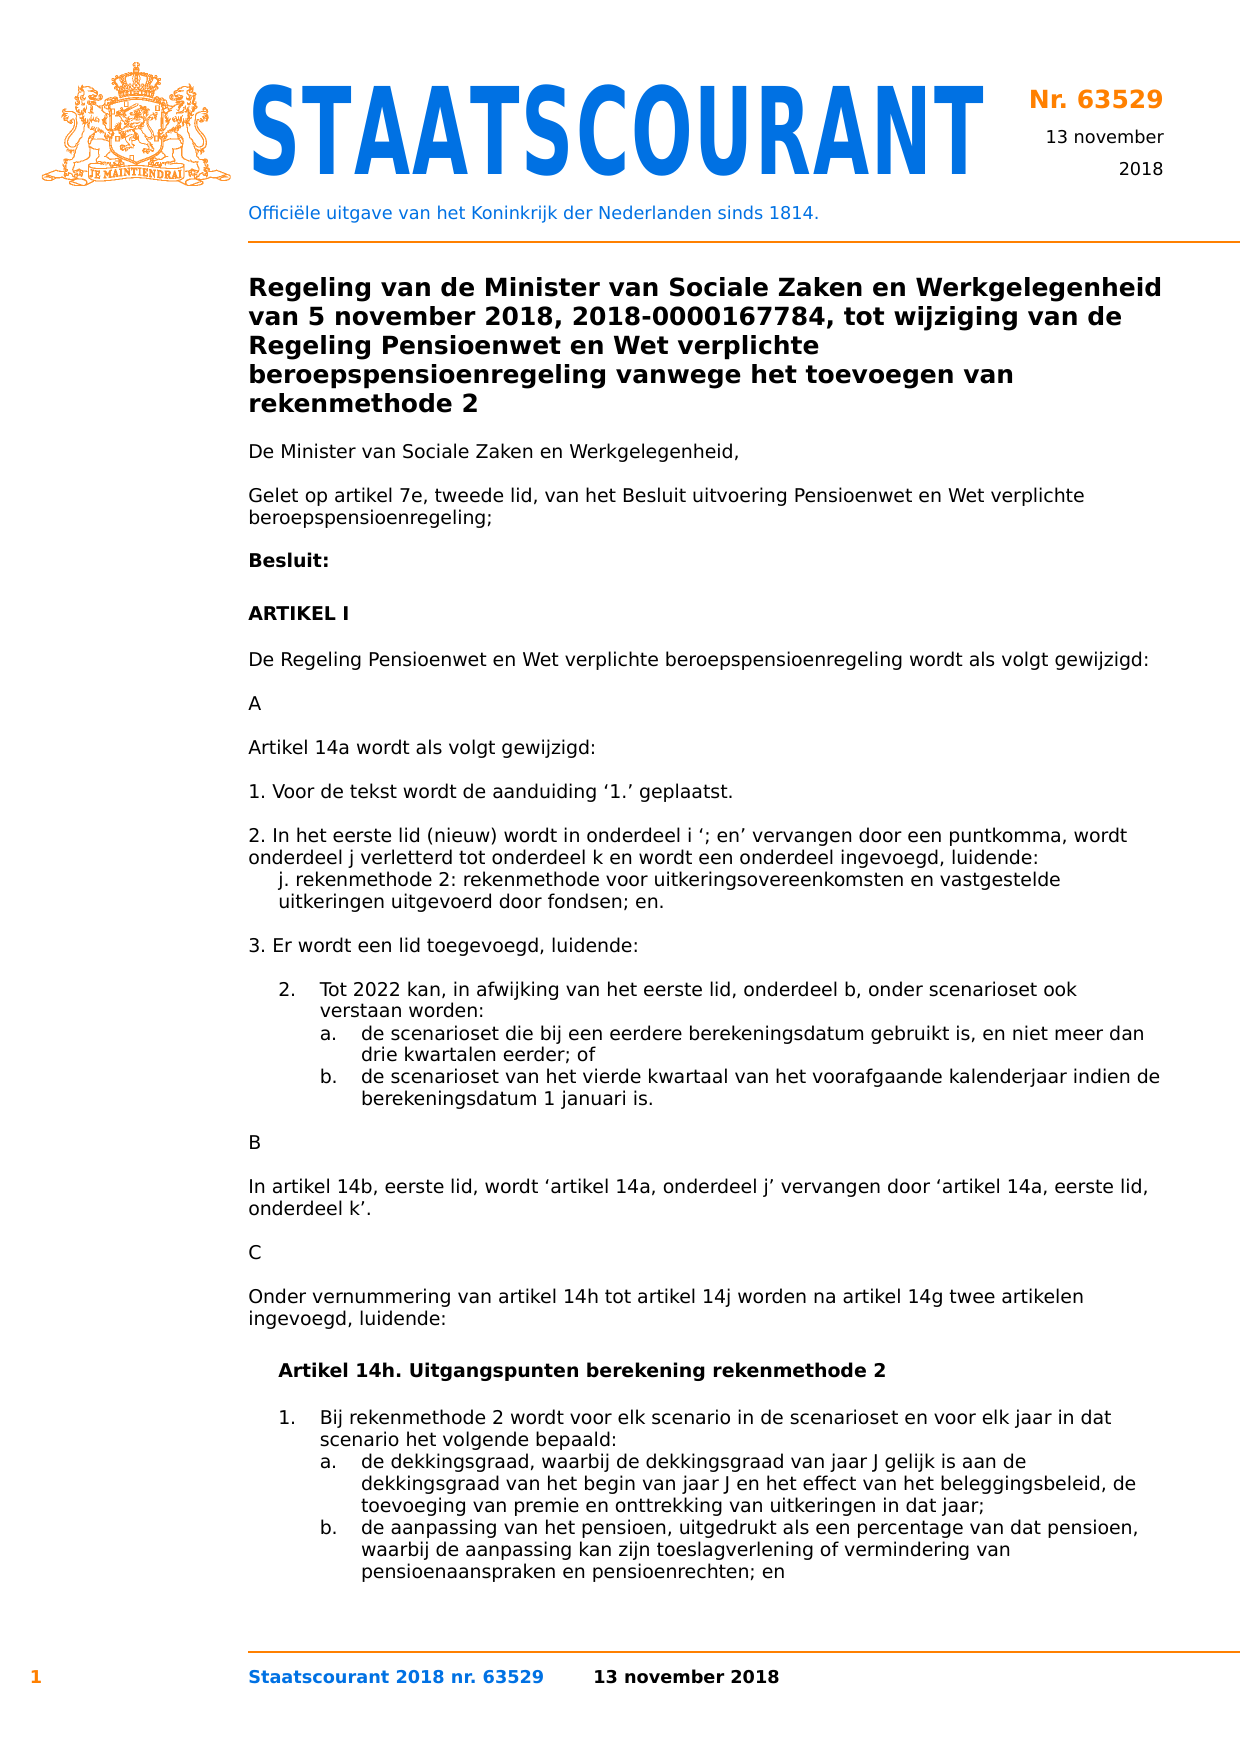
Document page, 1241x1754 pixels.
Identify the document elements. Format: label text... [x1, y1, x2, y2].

table_header Nr. 63529 [998, 62, 1240, 121]
text Onder vernummering van artikel 14h tot artikel 14j worden na artikel 14g twee artikelen ingevoegd, luidende: [248, 1286, 1163, 1330]
text 1. Bij rekenmethode 2 wordt voor elk scenario in de scenarioset en voor elk jaar in dat scenario het volgende bepaald: [278, 1407, 1163, 1451]
picture [41, 62, 231, 186]
text B [248, 1132, 1163, 1154]
text 1. Voor de tekst wordt de aanduiding ‘1.’ geplaatst. [248, 781, 1163, 803]
text 2. In het eerste lid (nieuw) wordt in onderdeel i ‘; en’ vervangen door een puntkomma, wordt onderdeel j verletterd tot onderdeel k en wordt een onderdeel ingevoegd, luidende: [248, 825, 1163, 869]
text De Minister van Sociale Zaken en Werkgelegenheid, [248, 441, 1163, 463]
text A [248, 693, 1163, 715]
text Artikel 14a wordt als volgt gewijzigd: [248, 737, 1163, 759]
subtitle Artikel 14h. Uitgangspunten berekening rekenmethode 2 [278, 1360, 1163, 1382]
subtitle ARTIKEL I [248, 602, 1163, 624]
table_cell 13 november [998, 121, 1240, 153]
table_header STAATSCOURANT [248, 62, 998, 203]
text C [248, 1242, 1163, 1264]
text a. de dekkingsgraad, waarbij de dekkingsgraad van jaar J gelijk is aan de dekkingsgraad van het begin van jaar J en het effect van het beleggingsbeleid, de toevoeging van premie en onttrekking van uitkeringen in dat jaar; [319, 1451, 1163, 1517]
text Gelet op artikel 7e, tweede lid, van het Besluit uitvoering Pensioenwet en Wet verplichte beroepspensioenregeling; [248, 484, 1163, 528]
text b. de aanpassing van het pensioen, uitgedrukt als een percentage van dat pensioen, waarbij de aanpassing kan zijn toeslagverlening of vermindering van pensioenaanspraken en pensioenrechten; en [319, 1517, 1163, 1582]
table_cell Officiële uitgave van het Koninkrijk der Nederlanden sinds 1814. [248, 203, 1240, 241]
subtitle Regeling van de Minister van Sociale Zaken en Werkgelegenheid van 5 november 2018, 2018-0000167784, tot wijziging van de Regeling Pensioenwet en Wet verplichte beroepspensioenregeling vanwege het toevoegen van rekenmethode 2 [248, 273, 1163, 419]
text a. de scenarioset die bij een eerdere berekeningsdatum gebruikt is, en niet meer dan drie kwartalen eerder; of [319, 1022, 1163, 1066]
text Besluit: [248, 550, 1163, 572]
table_cell 2018 [998, 153, 1240, 203]
table_header [25, 62, 248, 241]
text j. rekenmethode 2: rekenmethode voor uitkeringsovereenkomsten en vastgestelde uitkeringen uitgevoerd door fondsen; en. [278, 869, 1163, 913]
text De Regeling Pensioenwet en Wet verplichte beroepspensioenregeling wordt als volgt gewijzigd: [248, 649, 1163, 671]
text 2. Tot 2022 kan, in afwijking van het eerste lid, onderdeel b, onder scenarioset ook verstaan worden: [278, 978, 1163, 1022]
text 3. Er wordt een lid toegevoegd, luidende: [248, 934, 1163, 957]
text In artikel 14b, eerste lid, wordt ‘artikel 14a, onderdeel j’ vervangen door ‘artikel 14a, eerste lid, onderdeel k’. [248, 1176, 1163, 1220]
text b. de scenarioset van het vierde kwartaal van het voorafgaande kalenderjaar indien de berekeningsdatum 1 januari is. [319, 1066, 1163, 1110]
